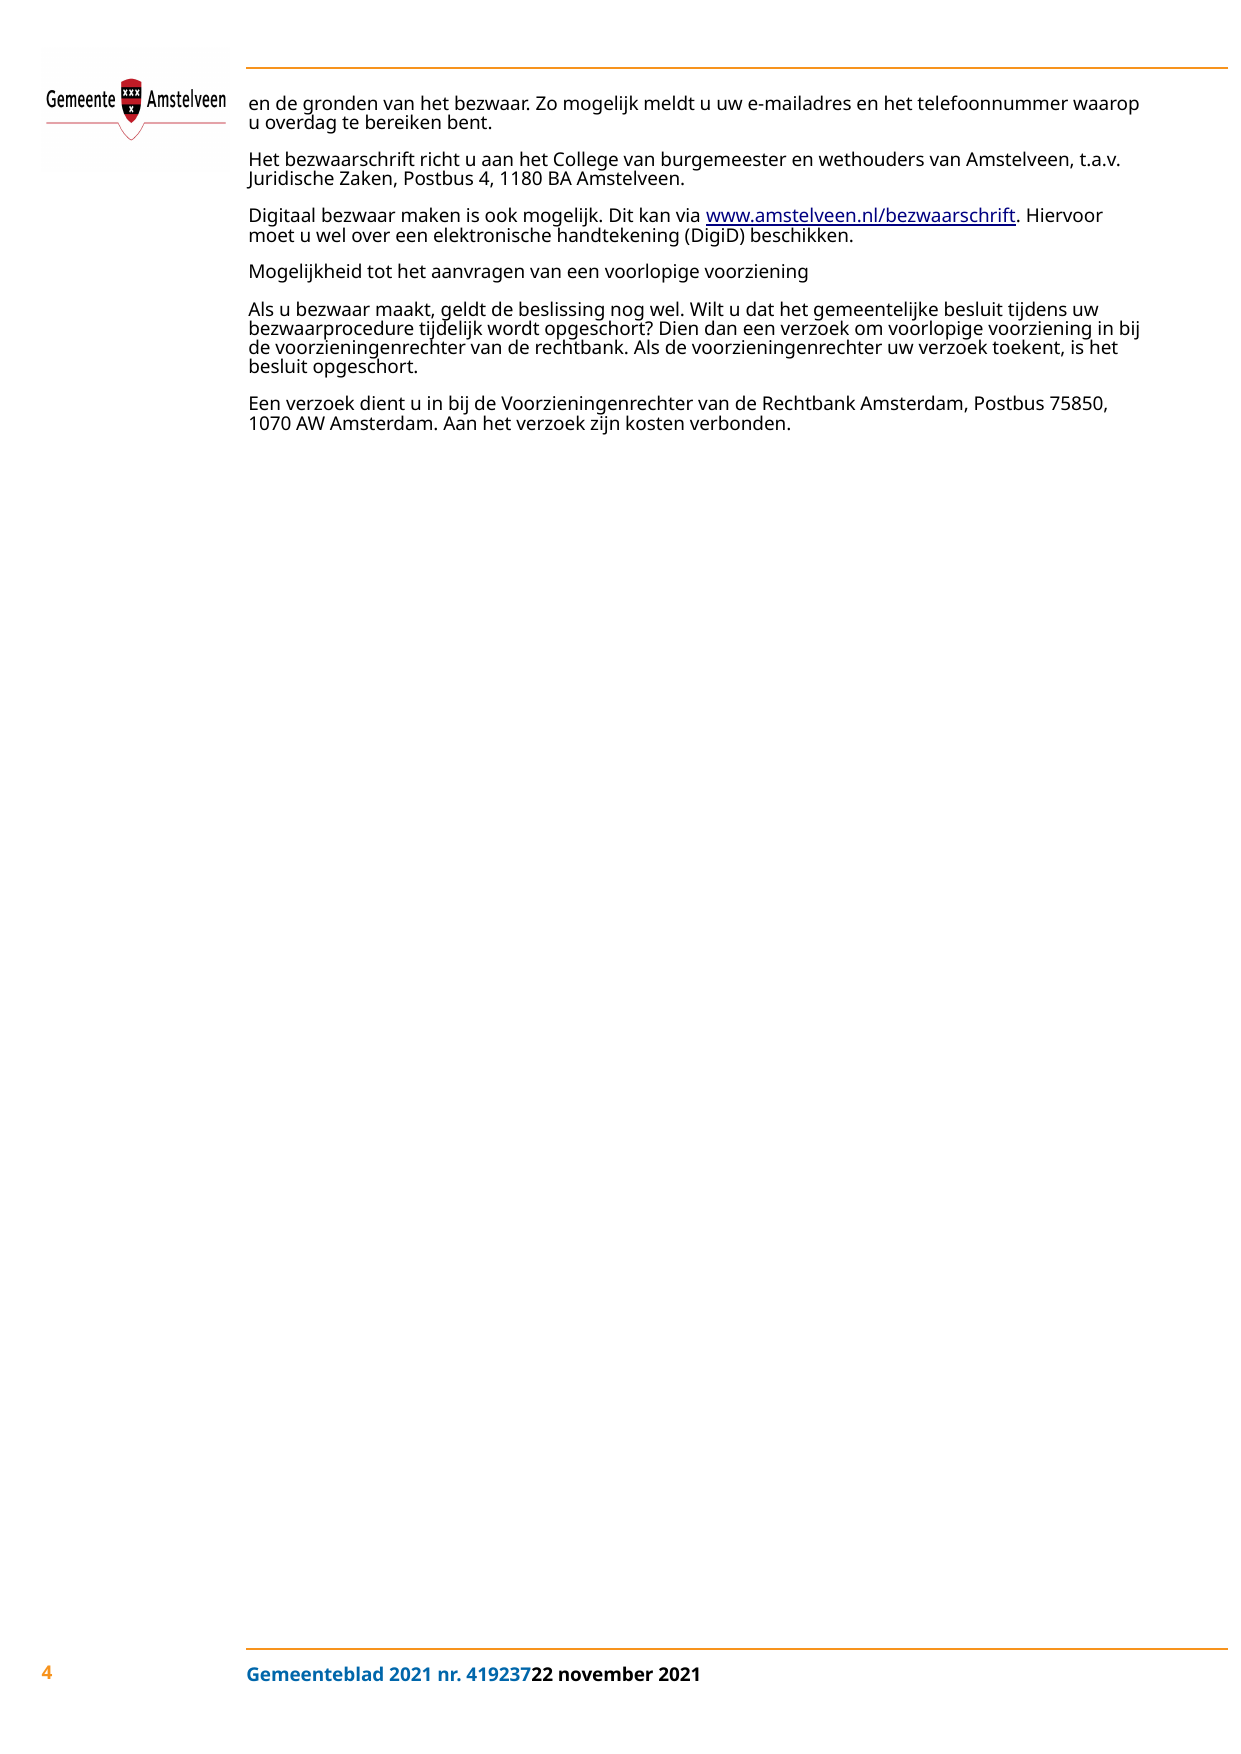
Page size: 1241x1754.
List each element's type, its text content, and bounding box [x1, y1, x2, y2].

text Een verzoek dient u in bij de Voorzieningenrechter van de Rechtbank Amsterdam, Postbus 75850, 1070 AW Amsterdam. Aan het verzoek zijn kosten verbonden. [248, 395, 1152, 434]
text Als u bezwaar maakt, geldt de beslissing nog wel. Wilt u dat het gemeentelijke besluit tijdens uw bezwaarprocedure tijdelijk wordt opgeschort? Dien dan een verzoek om voorlopige voorziening in bij de voorzieningenrechter van de rechtbank. Als de voorzieningenrechter uw verzoek toekent, is het besluit opgeschort. [248, 301, 1152, 378]
text Mogelijkheid tot het aanvragen van een voorlopige voorziening [248, 263, 1152, 283]
text en de gronden van het bezwaar. Zo mogelijk meldt u uw e-mailadres en het telefoonnummer waarop u overdag te bereiken bent. [248, 95, 1152, 133]
text Digitaal bezwaar maken is ook mogelijk. Dit kan via www.amstelveen.nl/bezwaarschrift. Hiervoor moet u wel over een elektronische handtekening (DigiD) beschikken. [248, 207, 1152, 246]
picture [41, 47, 231, 172]
text Het bezwaarschrift richt u aan het College van burgemeester en wethouders van Amstelveen, t.a.v. Juridische Zaken, Postbus 4, 1180 BA Amstelveen. [248, 151, 1152, 189]
